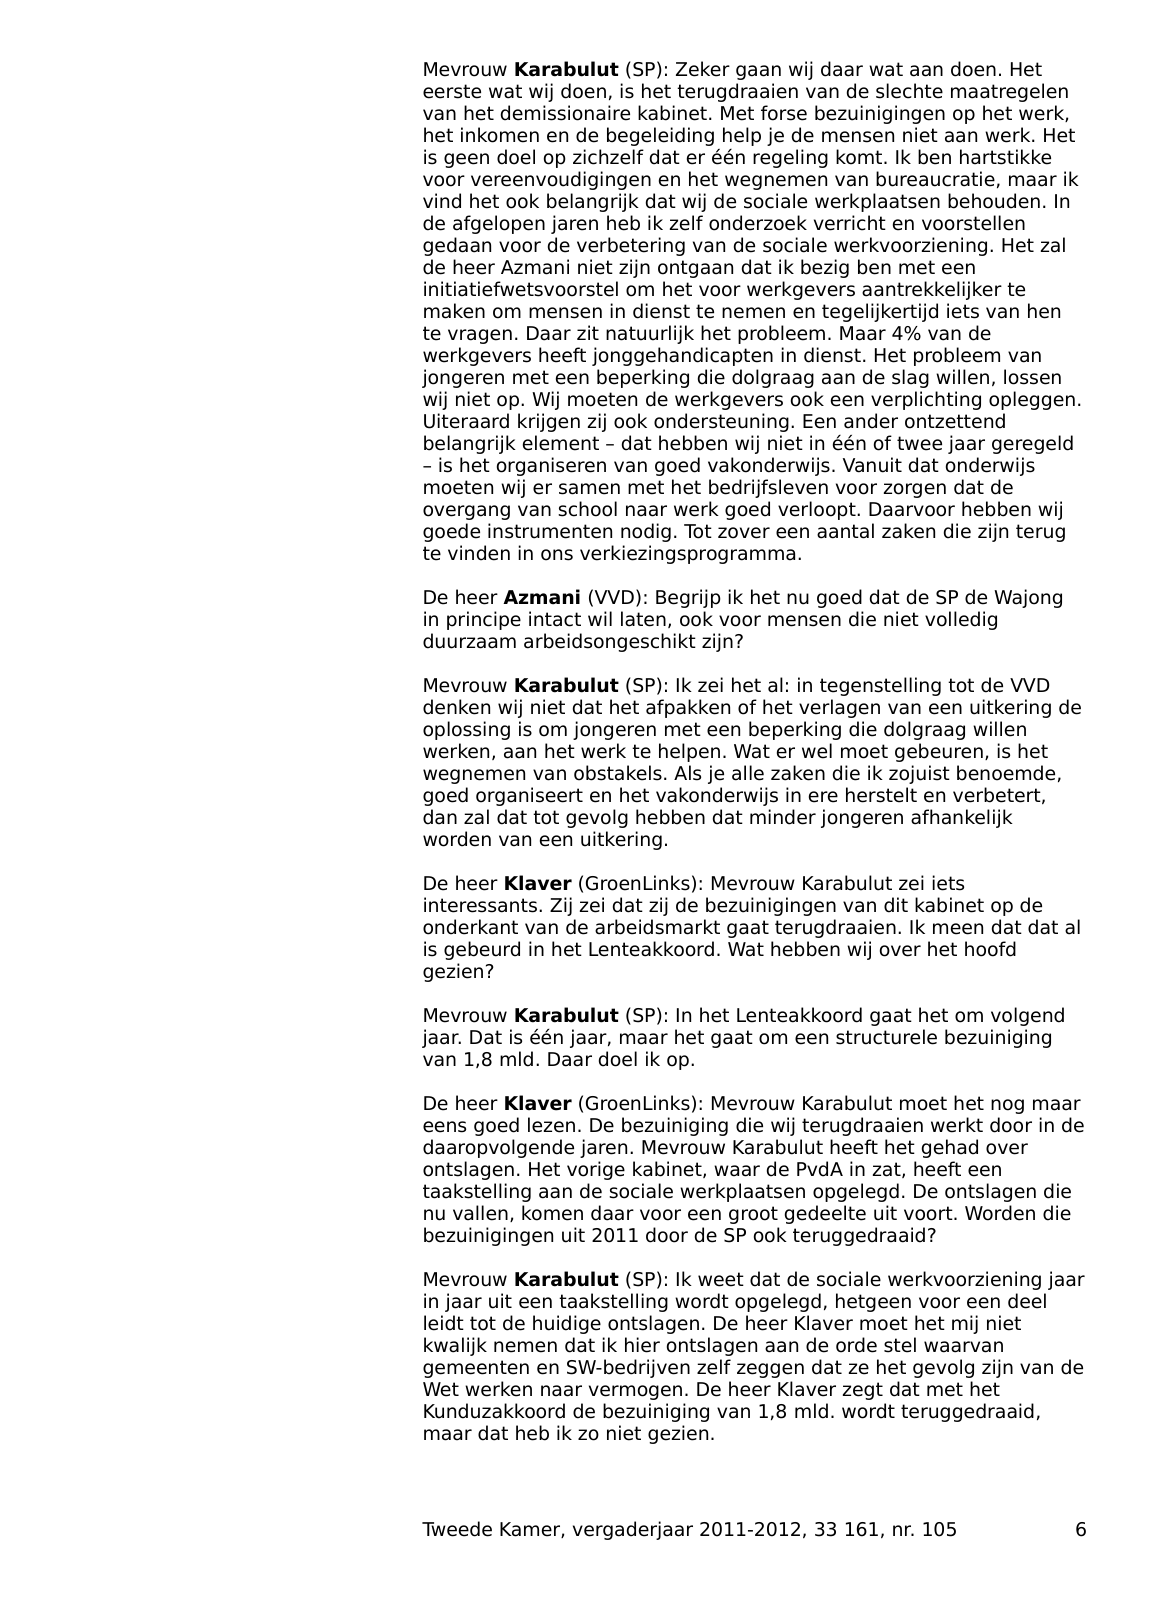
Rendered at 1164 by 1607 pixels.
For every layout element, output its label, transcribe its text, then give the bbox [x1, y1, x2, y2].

text De heer Klaver (GroenLinks): Mevrouw Karabulut zei iets interessants. Zij zei dat zij de bezuinigingen van dit kabinet op de onderkant van de arbeidsmarkt gaat terugdraaien. Ik meen dat dat al is gebeurd in het Lenteakkoord. Wat hebben wij over het hoofd gezien? [422, 873, 1087, 983]
text Mevrouw Karabulut (SP): Ik zei het al: in tegenstelling tot de VVD denken wij niet dat het afpakken of het verlagen van een uitkering de oplossing is om jongeren met een beperking die dolgraag willen werken, aan het werk te helpen. Wat er wel moet gebeuren, is het wegnemen van obstakels. Als je alle zaken die ik zojuist benoemde, goed organiseert en het vakonderwijs in ere herstelt en verbetert, dan zal dat tot gevolg hebben dat minder jongeren afhankelijk worden van een uitkering. [422, 675, 1087, 851]
text De heer Klaver (GroenLinks): Mevrouw Karabulut moet het nog maar eens goed lezen. De bezuiniging die wij terugdraaien werkt door in de daaropvolgende jaren. Mevrouw Karabulut heeft het gehad over ontslagen. Het vorige kabinet, waar de PvdA in zat, heeft een taakstelling aan de sociale werkplaatsen opgelegd. De ontslagen die nu vallen, komen daar voor een groot gedeelte uit voort. Worden die bezuinigingen uit 2011 door de SP ook teruggedraaid? [422, 1093, 1087, 1247]
text De heer Azmani (VVD): Begrijp ik het nu goed dat de SP de Wajong in principe intact wil laten, ook voor mensen die niet volledig duurzaam arbeidsongeschikt zijn? [422, 587, 1087, 653]
text Mevrouw Karabulut (SP): Zeker gaan wij daar wat aan doen. Het eerste wat wij doen, is het terugdraaien van de slechte maatregelen van het demissionaire kabinet. Met forse bezuinigingen op het werk, het inkomen en de begeleiding help je de mensen niet aan werk. Het is geen doel op zichzelf dat er één regeling komt. Ik ben hartstikke voor vereenvoudigingen en het wegnemen van bureaucratie, maar ik vind het ook belangrijk dat wij de sociale werkplaatsen behouden. In de afgelopen jaren heb ik zelf onderzoek verricht en voorstellen gedaan voor de verbetering van de sociale werkvoorziening. Het zal de heer Azmani niet zijn ontgaan dat ik bezig ben met een initiatiefwetsvoorstel om het voor werkgevers aantrekkelijker te maken om mensen in dienst te nemen en tegelijkertijd iets van hen te vragen. Daar zit natuurlijk het probleem. Maar 4% van de werkgevers heeft jonggehandicapten in dienst. Het probleem van jongeren met een beperking die dolgraag aan de slag willen, lossen wij niet op. Wij moeten de werkgevers ook een verplichting opleggen. Uiteraard krijgen zij ook ondersteuning. Een ander ontzettend belangrijk element – dat hebben wij niet in één of twee jaar geregeld – is het organiseren van goed vakonderwijs. Vanuit dat onderwijs moeten wij er samen met het bedrijfsleven voor zorgen dat de overgang van school naar werk goed verloopt. Daarvoor hebben wij goede instrumenten nodig. Tot zover een aantal zaken die zijn terug te vinden in ons verkiezingsprogramma. [422, 59, 1087, 564]
text Mevrouw Karabulut (SP): In het Lenteakkoord gaat het om volgend jaar. Dat is één jaar, maar het gaat om een structurele bezuiniging van 1,8 mld. Daar doel ik op. [422, 1005, 1087, 1071]
text Mevrouw Karabulut (SP): Ik weet dat de sociale werkvoorziening jaar in jaar uit een taakstelling wordt opgelegd, hetgeen voor een deel leidt tot de huidige ontslagen. De heer Klaver moet het mij niet kwalijk nemen dat ik hier ontslagen aan de orde stel waarvan gemeenten en SW-bedrijven zelf zeggen dat ze het gevolg zijn van de Wet werken naar vermogen. De heer Klaver zegt dat met het Kunduzakkoord de bezuiniging van 1,8 mld. wordt teruggedraaid, maar dat heb ik zo niet gezien. [422, 1269, 1087, 1445]
